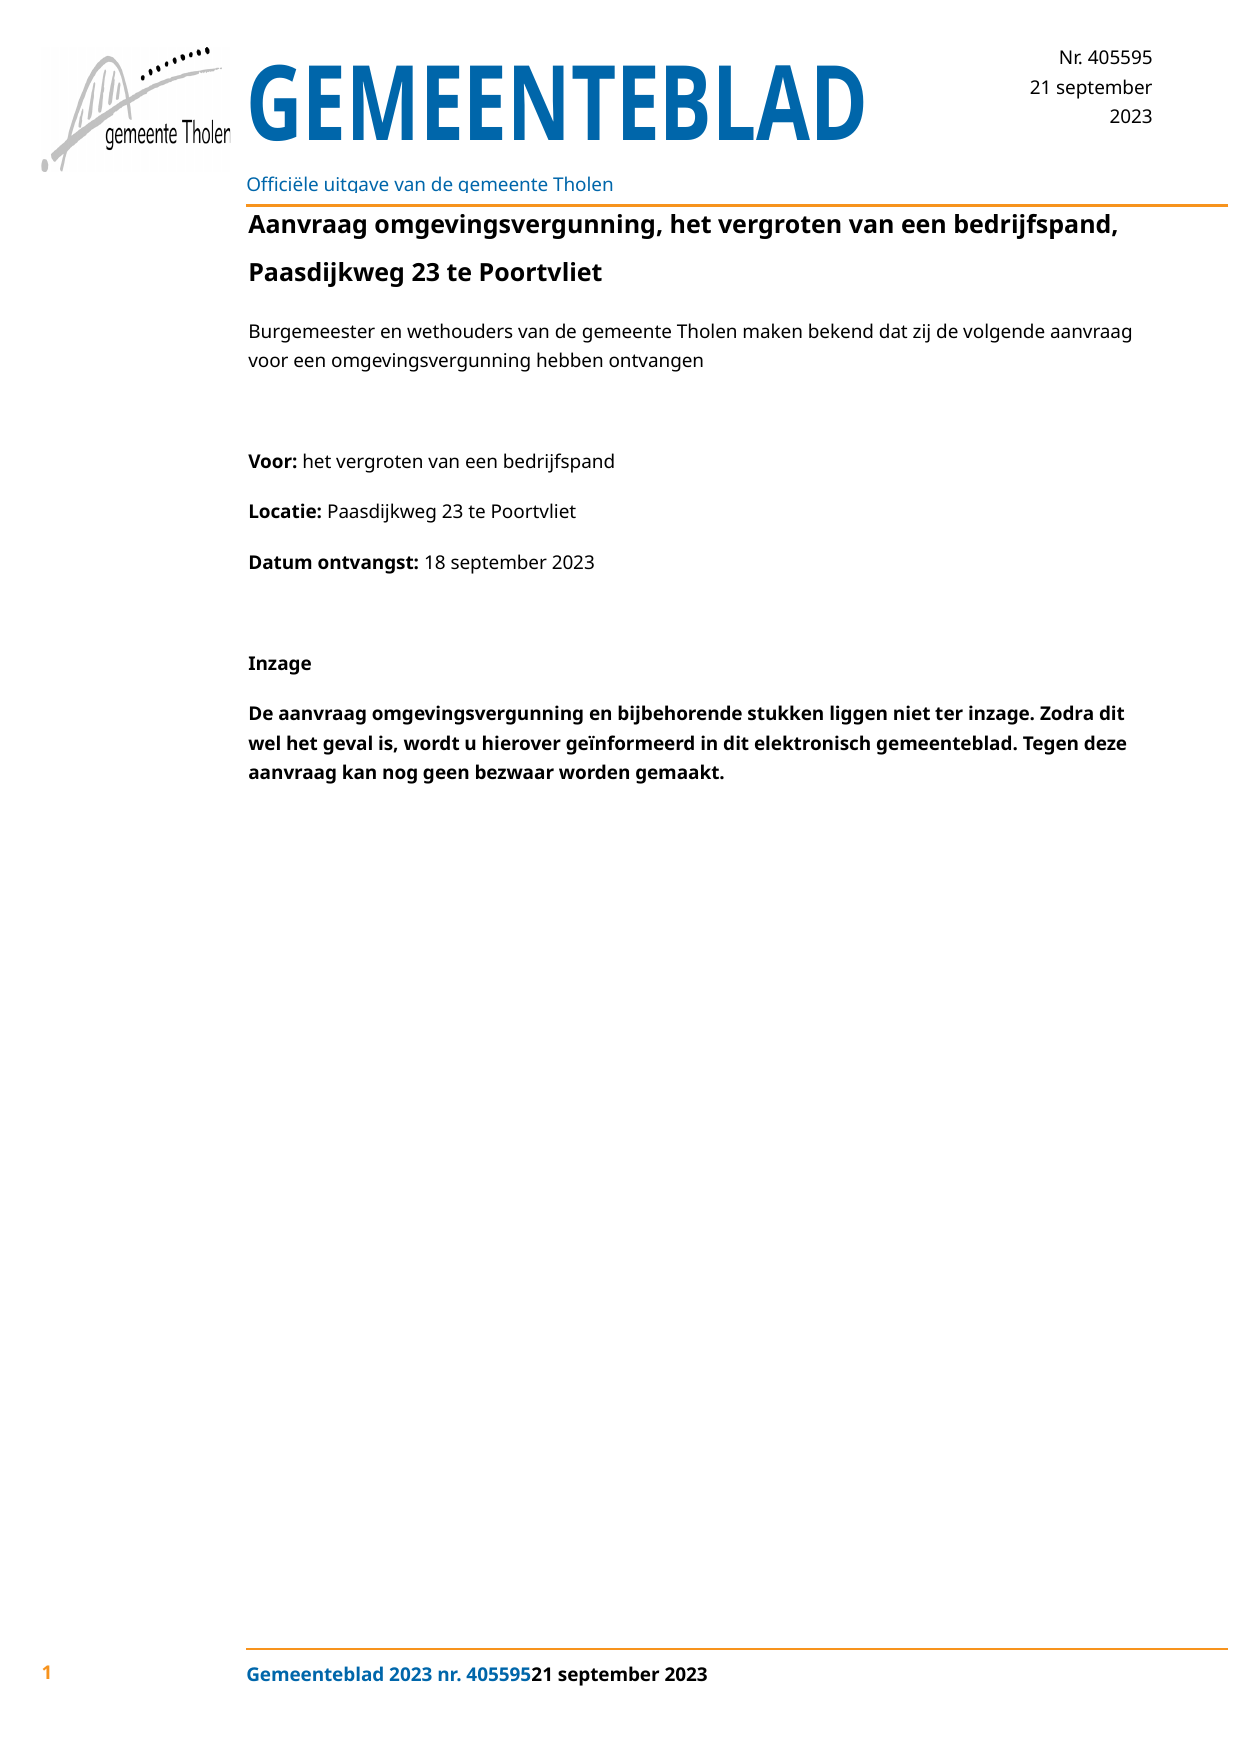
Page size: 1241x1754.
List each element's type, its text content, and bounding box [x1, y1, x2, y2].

text Inzage [248, 650, 1152, 676]
picture [41, 47, 231, 172]
text Voor: het vergroten van een bedrijfspand [248, 448, 1152, 474]
text De aanvraag omgevingsvergunning en bijbehorende stukken liggen niet ter inzage. Zodra dit wel het geval is, wordt u hierover geïnformeerd in dit elektronisch gemeenteblad. Tegen deze aanvraag kan nog geen bezwaar worden gemaakt. [248, 700, 1152, 785]
text Locatie: Paasdijkweg 23 te Poortvliet [248, 499, 1152, 524]
text Aanvraag omgevingsvergunning, het vergroten van een bedrijfspand, Paasdijkweg 23 te Poortvliet [248, 207, 1152, 288]
text Burgemeester en wethouders van de gemeente Tholen maken bekend dat zij de volgende aanvraag voor een omgevingsvergunning hebben ontvangen [248, 318, 1152, 373]
text Datum ontvangst: 18 september 2023 [248, 549, 1152, 575]
